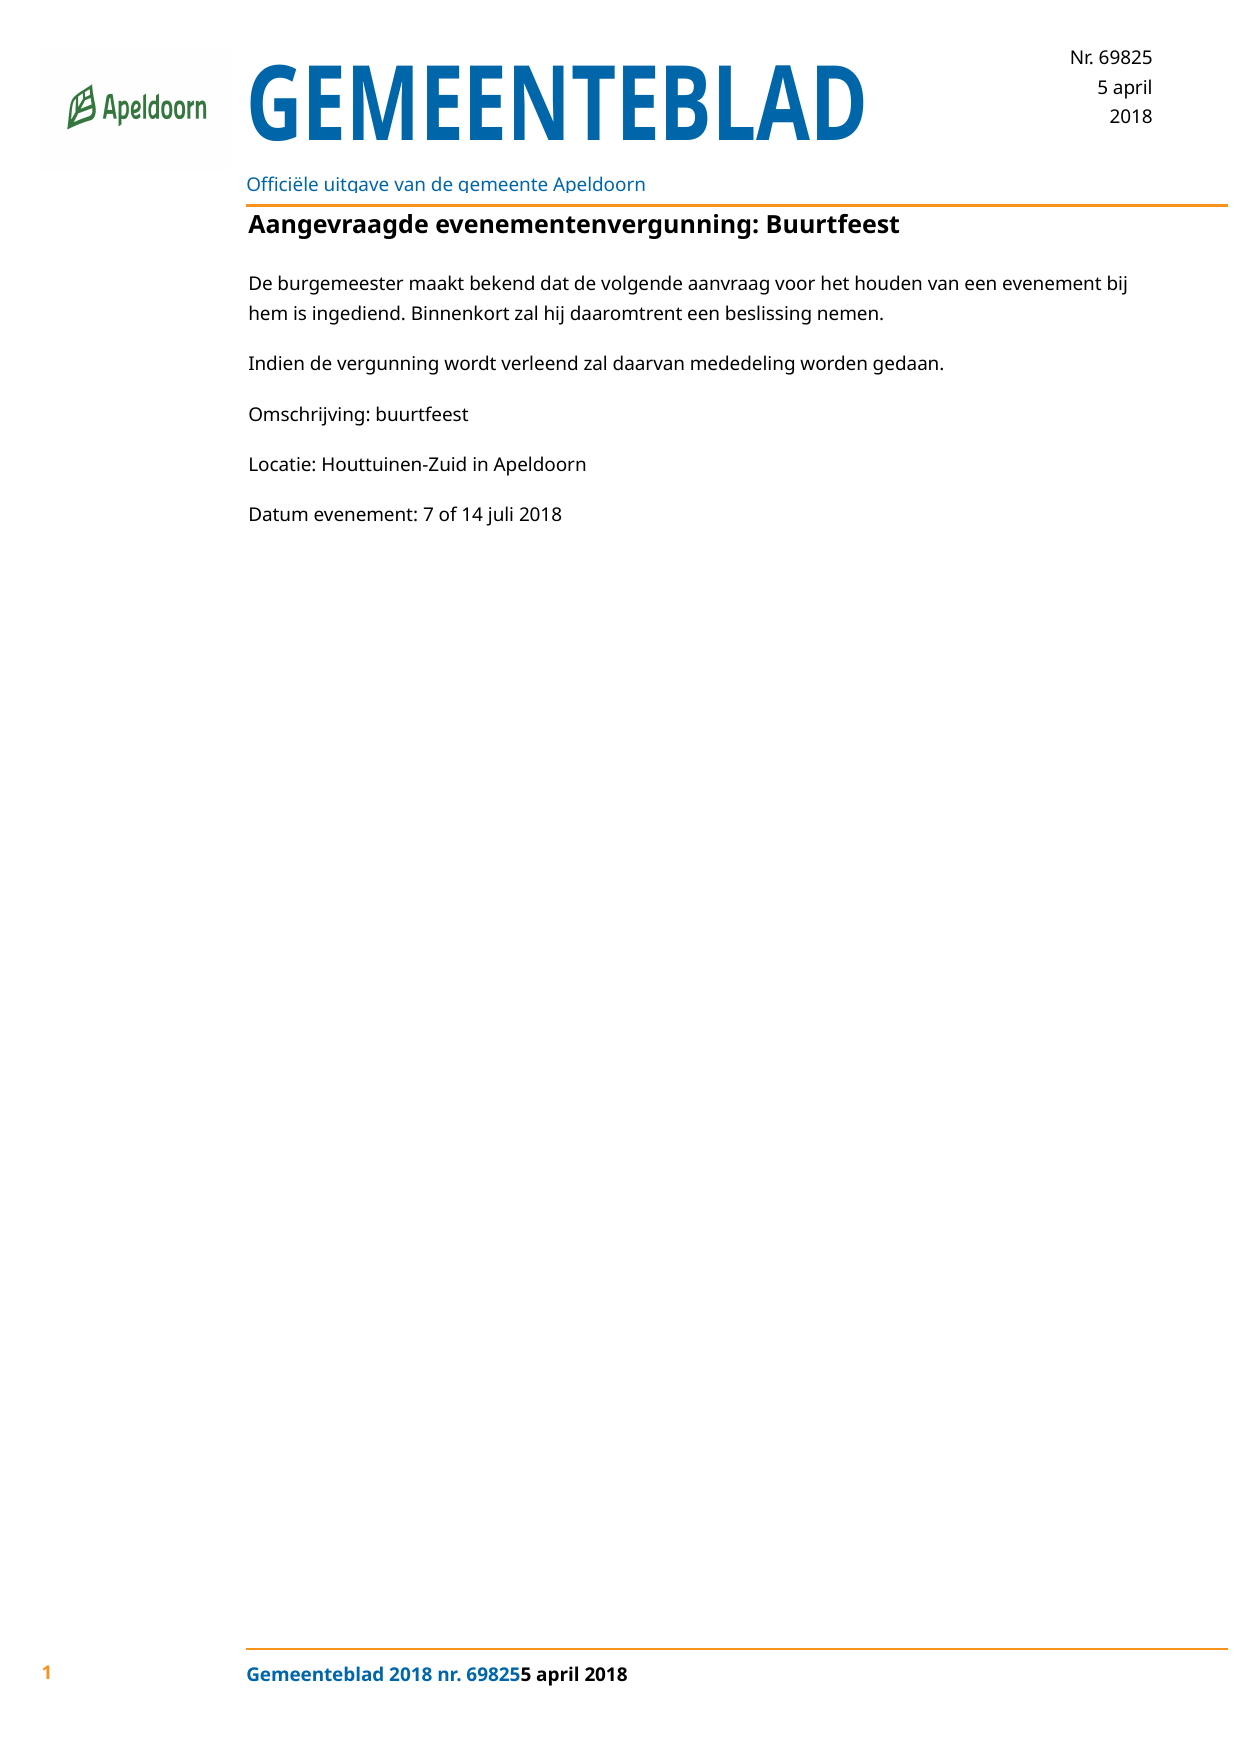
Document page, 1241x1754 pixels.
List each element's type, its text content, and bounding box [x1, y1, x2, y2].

text Indien de vergunning wordt verleend zal daarvan mededeling worden gedaan. [248, 350, 1152, 376]
text De burgemeester maakt bekend dat de volgende aanvraag voor het houden van een evenement bij hem is ingediend. Binnenkort zal hij daaromtrent een beslissing nemen. [248, 270, 1152, 326]
text Omschrijving: buurtfeest [248, 401, 1152, 426]
text Locatie: Houttuinen-Zuid in Apeldoorn [248, 451, 1152, 477]
text Aangevraagde evenementenvergunning: Buurtfeest [248, 207, 1152, 241]
text Datum evenement: 7 of 14 juli 2018 [248, 502, 1152, 527]
picture [41, 47, 231, 172]
